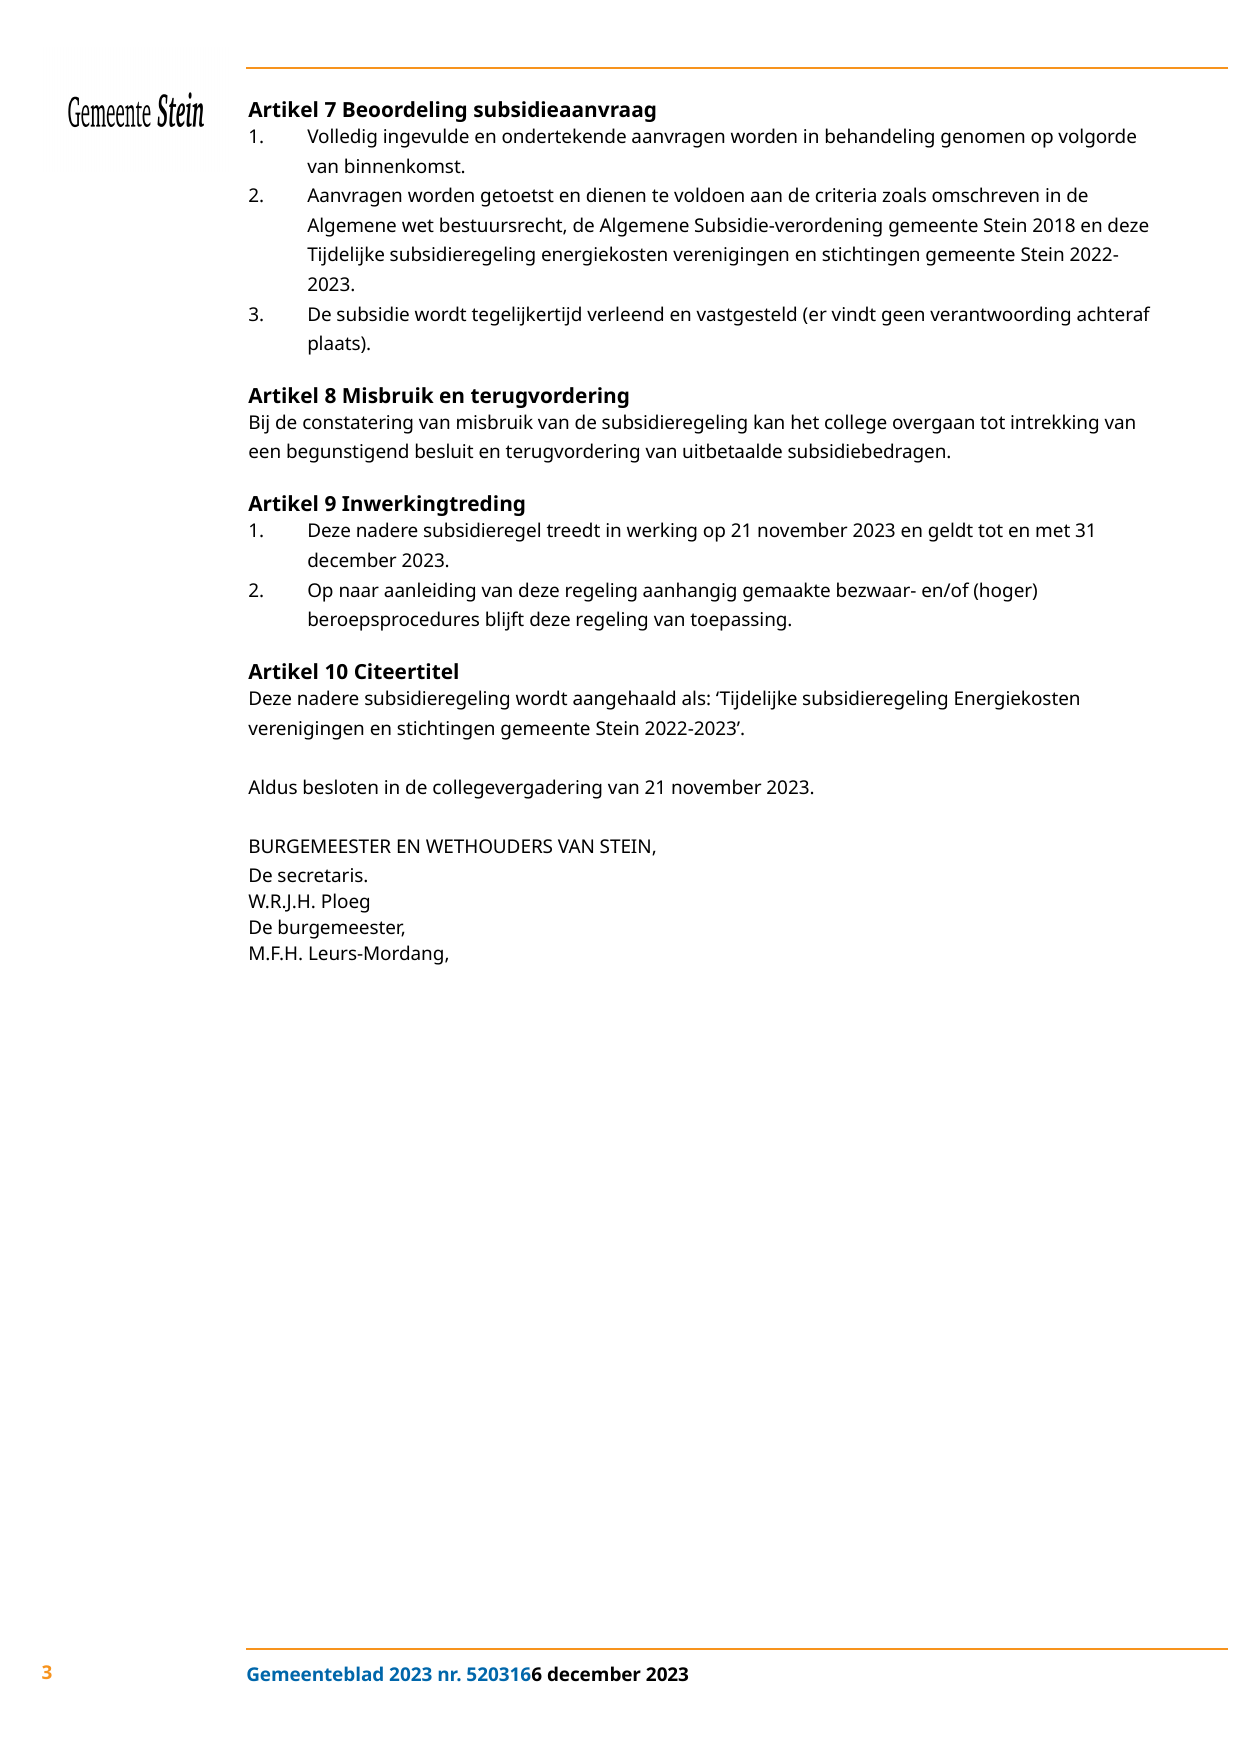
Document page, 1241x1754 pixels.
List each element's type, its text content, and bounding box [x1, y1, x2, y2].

text Bij de constatering van misbruik van de subsidieregeling kan het college overgaan tot intrekking van een begunstigend besluit en terugvordering van uitbetaalde subsidiebedragen. [248, 409, 1152, 464]
text W.R.J.H. Ploeg [248, 888, 1152, 914]
text BURGEMEESTER EN WETHOUDERS VAN STEIN, [248, 833, 1152, 859]
text Artikel 10 Citeertitel [248, 657, 1152, 685]
list Op naar aanleiding van deze regeling aanhangig gemaakte bezwaar- en/of (hoger) beroepsprocedures blijft deze regeling van toepassing. [248, 577, 1152, 632]
list Deze nadere subsidieregel treedt in werking op 21 november 2023 en geldt tot en met 31 december 2023. [248, 518, 1152, 573]
text Aldus besloten in de collegevergadering van 21 november 2023. [248, 774, 1152, 800]
text Artikel 8 Misbruik en terugvordering [248, 381, 1152, 409]
picture [41, 47, 231, 172]
text De burgemeester, [248, 914, 1152, 940]
text Artikel 9 Inwerkingtreding [248, 489, 1152, 518]
text Artikel 7 Beoordeling subsidieaanvraag [248, 95, 1152, 123]
list Aanvragen worden getoetst en dienen te voldoen aan de criteria zoals omschreven in de Algemene wet bestuursrecht, de Algemene Subsidie-verordening gemeente Stein 2018 en deze Tijdelijke subsidieregeling energiekosten verenigingen en stichtingen gemeente Stein 2022-2023. [248, 182, 1152, 297]
text Deze nadere subsidieregeling wordt aangehaald als: ‘Tijdelijke subsidieregeling Energiekosten verenigingen en stichtingen gemeente Stein 2022-2023’. [248, 685, 1152, 741]
list De subsidie wordt tegelijkertijd verleend en vastgesteld (er vindt geen verantwoording achteraf plaats). [248, 301, 1152, 356]
list Volledig ingevulde en ondertekende aanvragen worden in behandeling genomen op volgorde van binnenkomst. [248, 123, 1152, 178]
text De secretaris. [248, 863, 1152, 888]
text M.F.H. Leurs-Mordang, [248, 940, 1152, 966]
